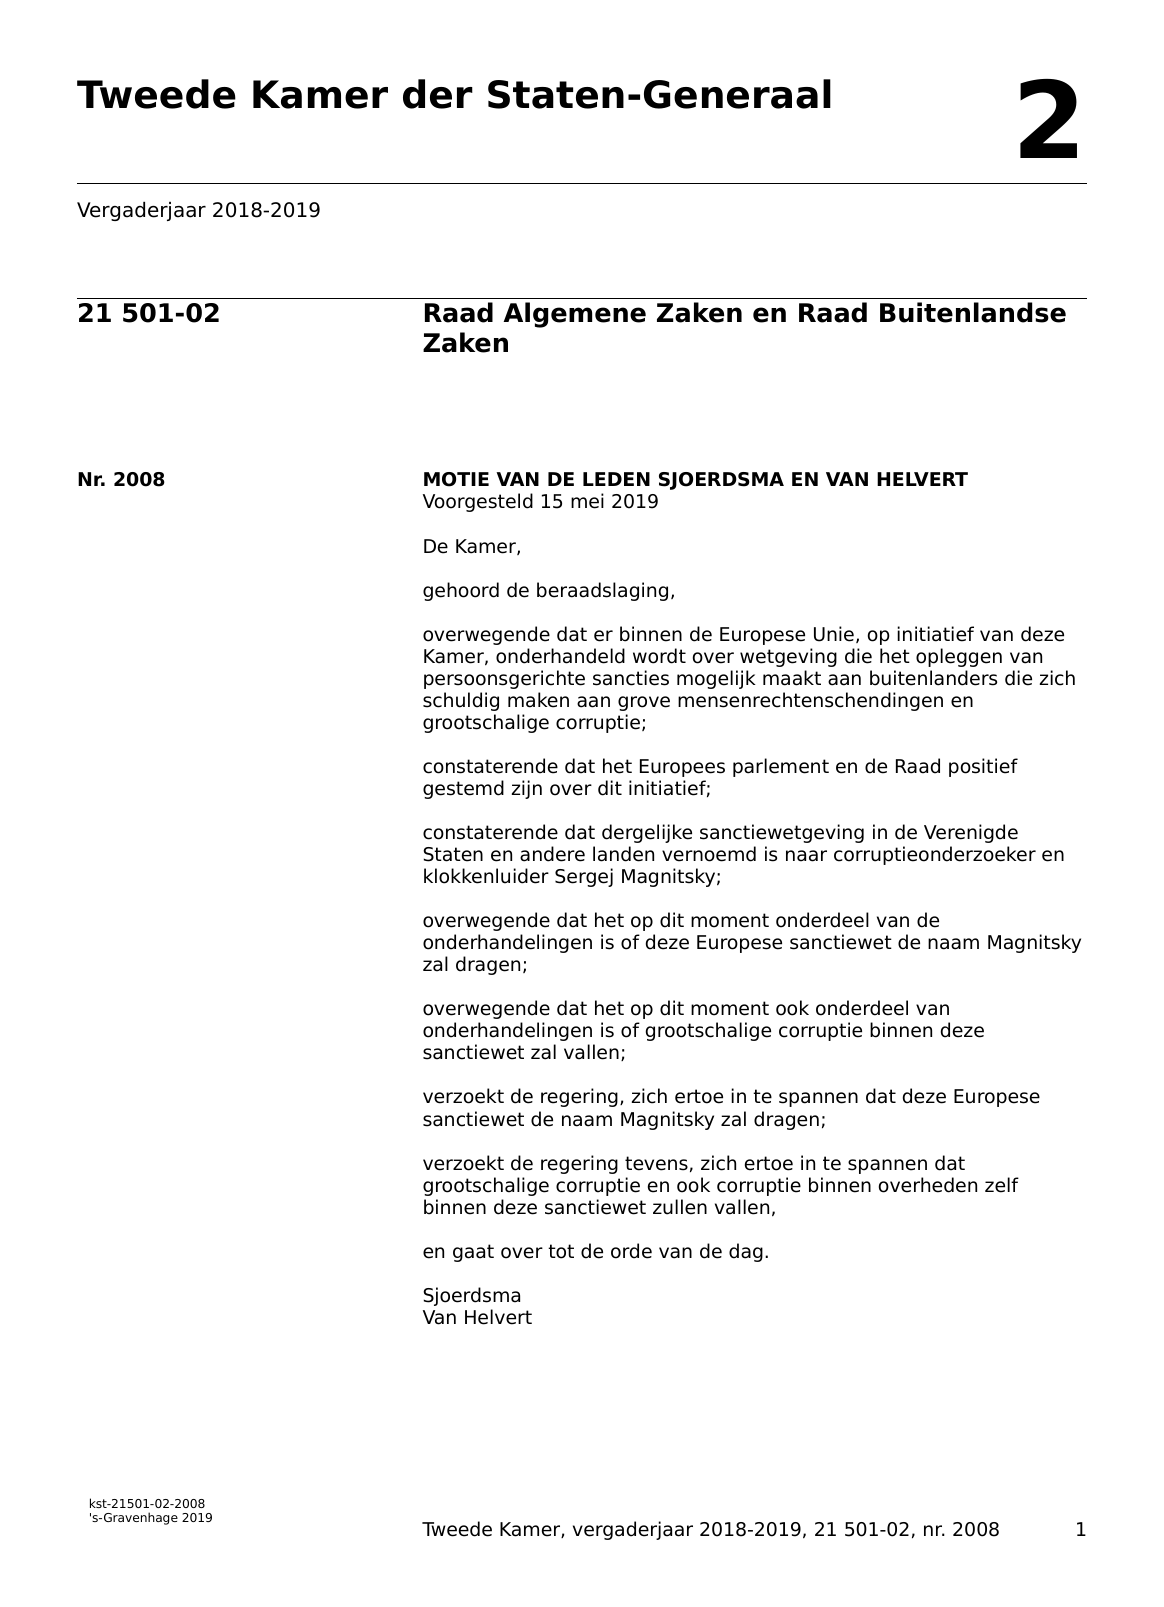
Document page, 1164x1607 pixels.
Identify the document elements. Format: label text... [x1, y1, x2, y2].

text Van Helvert [422, 1307, 1087, 1329]
subtitle Nr. 2008 MOTIE VAN DE LEDEN SJOERDSMA EN VAN HELVERT [77, 469, 1087, 491]
text kst-21501-02-2008 [88, 1497, 323, 1511]
text constaterende dat dergelijke sanctiewetgeving in de Verenigde Staten en andere landen vernoemd is naar corruptieonderzoeker en klokkenluider Sergej Magnitsky; [422, 822, 1087, 888]
text verzoekt de regering, zich ertoe in te spannen dat deze Europese sanctiewet de naam Magnitsky zal dragen; [422, 1086, 1087, 1130]
text De Kamer, [422, 536, 1087, 557]
table_header 2 [886, 59, 1087, 183]
text 's-Gravenhage 2019 [88, 1511, 323, 1525]
subtitle 21 501-02 Raad Algemene Zaken en Raad Buitenlandse Zaken [77, 299, 1087, 358]
text Sjoerdsma [422, 1285, 1087, 1307]
text gehoord de beraadslaging, [422, 580, 1087, 602]
text verzoekt de regering tevens, zich ertoe in te spannen dat grootschalige corruptie en ook corruptie binnen overheden zelf binnen deze sanctiewet zullen vallen, [422, 1153, 1087, 1218]
text overwegende dat er binnen de Europese Unie, op initiatief van deze Kamer, onderhandeld wordt over wetgeving die het opleggen van persoonsgerichte sancties mogelijk maakt aan buitenlanders die zich schuldig maken aan grove mensenrechtenschendingen en grootschalige corruptie; [422, 624, 1087, 734]
text Voorgesteld 15 mei 2019 [422, 491, 1087, 513]
table_cell Vergaderjaar 2018-2019 [77, 184, 1087, 298]
text constaterende dat het Europees parlement en de Raad positief gestemd zijn over dit initiatief; [422, 756, 1087, 800]
text en gaat over tot de orde van de dag. [422, 1241, 1087, 1263]
text overwegende dat het op dit moment onderdeel van de onderhandelingen is of deze Europese sanctiewet de naam Magnitsky zal dragen; [422, 910, 1087, 976]
text overwegende dat het op dit moment ook onderdeel van onderhandelingen is of grootschalige corruptie binnen deze sanctiewet zal vallen; [422, 998, 1087, 1064]
table_header Tweede Kamer der Staten-Generaal [77, 59, 886, 183]
